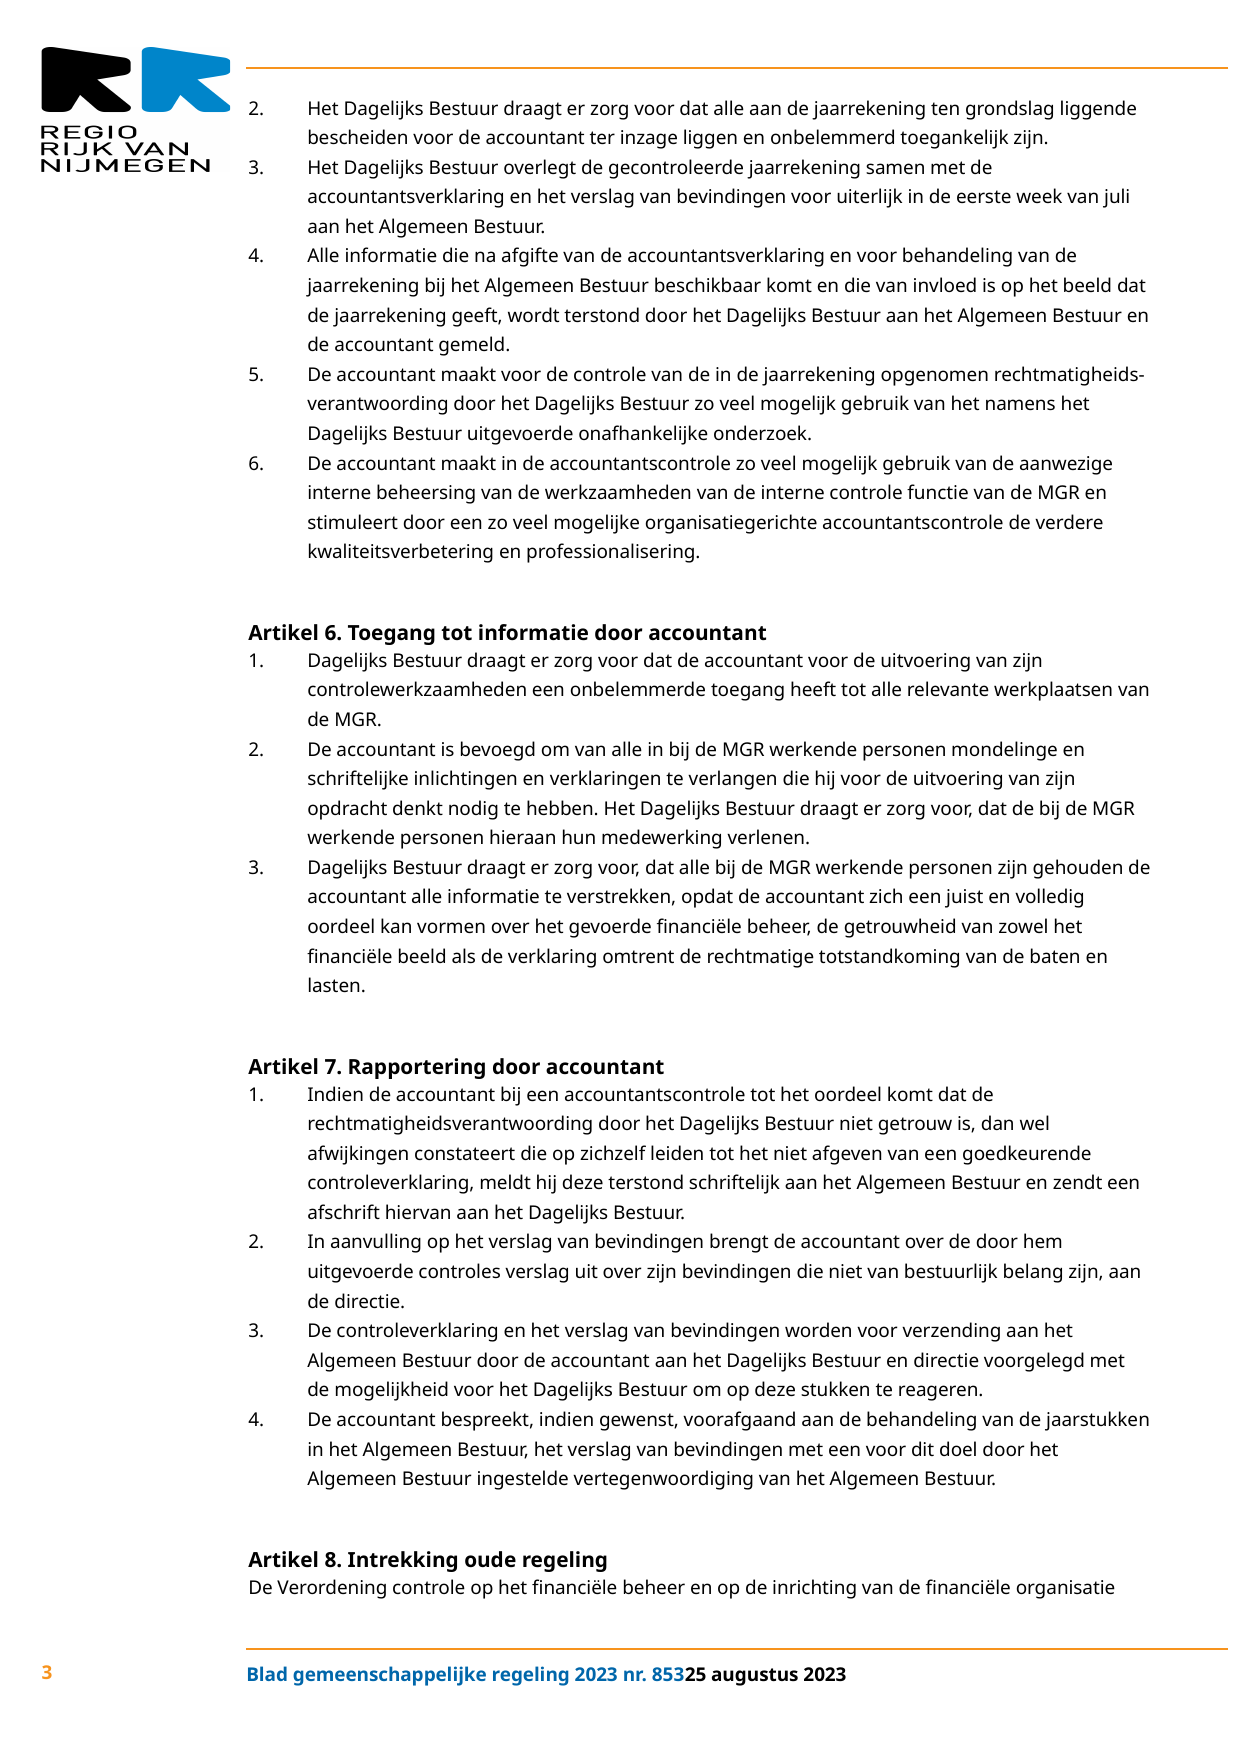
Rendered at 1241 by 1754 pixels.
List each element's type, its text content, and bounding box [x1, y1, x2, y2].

text De Verordening controle op het financiële beheer en op de inrichting van de financiële organisatie [248, 1574, 1152, 1599]
list In aanvulling op het verslag van bevindingen brengt de accountant over de door hem uitgevoerde controles verslag uit over zijn bevindingen die niet van bestuurlijk belang zijn, aan de directie. [248, 1229, 1152, 1314]
list De accountant maakt in de accountantscontrole zo veel mogelijk gebruik van de aanwezige interne beheersing van de werkzaamheden van de interne controle functie van de MGR en stimuleert door een zo veel mogelijke organisatiegerichte accountantscontrole de verdere kwaliteitsverbetering en professionalisering. [248, 450, 1152, 564]
picture [200, 73, 231, 105]
list Het Dagelijks Bestuur draagt er zorg voor dat alle aan de jaarrekening ten grondslag liggende bescheiden voor de accountant ter inzage liggen en onbelemmerd toegankelijk zijn. [248, 95, 1152, 150]
list De accountant maakt voor de controle van de in de jaarrekening opgenomen rechtmatigheids- verantwoording door het Dagelijks Bestuur zo veel mogelijk gebruik van het namens het Dagelijks Bestuur uitgevoerde onafhankelijke onderzoek. [248, 361, 1152, 446]
text Artikel 7. Rapportering door accountant [248, 1052, 1152, 1081]
list Indien de accountant bij een accountantscontrole tot het oordeel komt dat de rechtmatigheidsverantwoording door het Dagelijks Bestuur niet getrouw is, dan wel afwijkingen constateert die op zichzelf leiden tot het niet afgeven van een goedkeurende controleverklaring, meldt hij deze terstond schriftelijk aan het Algemeen Bestuur en zendt een afschrift hiervan aan het Dagelijks Bestuur. [248, 1081, 1152, 1225]
list Alle informatie die na afgifte van de accountantsverklaring en voor behandeling van de jaarrekening bij het Algemeen Bestuur beschikbaar komt en die van invloed is op het beeld dat de jaarrekening geeft, wordt terstond door het Dagelijks Bestuur aan het Algemeen Bestuur en de accountant gemeld. [248, 243, 1152, 357]
list De controleverklaring en het verslag van bevindingen worden voor verzending aan het Algemeen Bestuur door de accountant aan het Dagelijks Bestuur en directie voorgelegd met de mogelijkheid voor het Dagelijks Bestuur om op deze stukken te reageren. [248, 1317, 1152, 1402]
list De accountant bespreekt, indien gewenst, voorafgaand aan de behandeling van de jaarstukken in het Algemeen Bestuur, het verslag van bevindingen met een voor dit doel door het Algemeen Bestuur ingestelde vertegenwoordiging van het Algemeen Bestuur. [248, 1406, 1152, 1491]
list Dagelijks Bestuur draagt er zorg voor, dat alle bij de MGR werkende personen zijn gehouden de accountant alle informatie te verstrekken, opdat de accountant zich een juist en volledig oordeel kan vormen over het gevoerde financiële beheer, de getrouwheid van zowel het financiële beeld als de verklaring omtrent de rechtmatige totstandkoming van de baten en lasten. [248, 854, 1152, 998]
picture [161, 47, 231, 59]
list Dagelijks Bestuur draagt er zorg voor dat de accountant voor de uitvoering van zijn controlewerkzaamheden een onbelemmerde toegang heeft tot alle relevante werkplaatsen van de MGR. [248, 647, 1152, 732]
text Artikel 8. Intrekking oude regeling [248, 1545, 1152, 1574]
list Het Dagelijks Bestuur overlegt de gecontroleerde jaarrekening samen met de accountantsverklaring en het verslag van bevindingen voor uiterlijk in de eerste week van juli aan het Algemeen Bestuur. [248, 154, 1152, 239]
picture [41, 47, 231, 172]
list De accountant is bevoegd om van alle in bij de MGR werkende personen mondelinge en schriftelijke inlichtingen en verklaringen te verlangen die hij voor de uitvoering van zijn opdracht denkt nodig te hebben. Het Dagelijks Bestuur draagt er zorg voor, dat de bij de MGR werkende personen hieraan hun medewerking verlenen. [248, 736, 1152, 850]
text Artikel 6. Toegang tot informatie door accountant [248, 618, 1152, 647]
